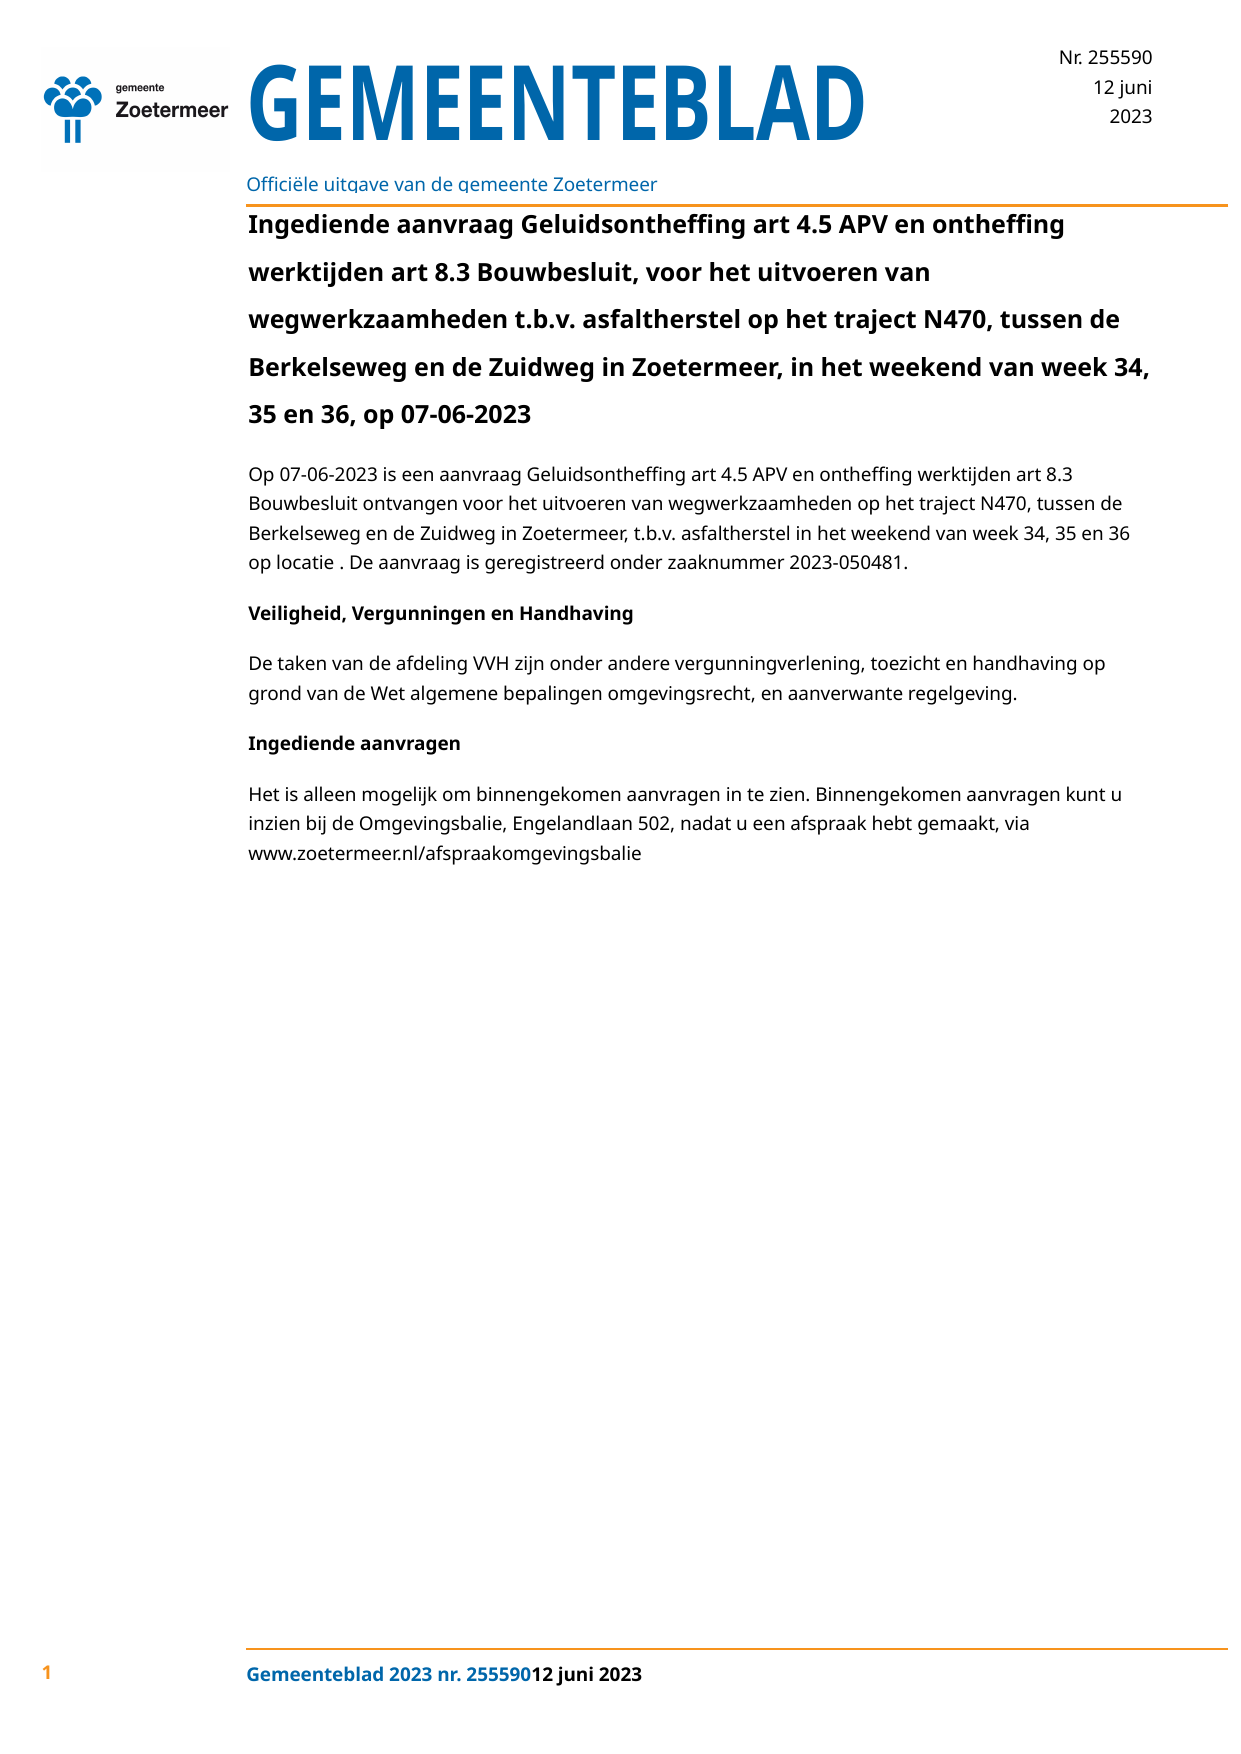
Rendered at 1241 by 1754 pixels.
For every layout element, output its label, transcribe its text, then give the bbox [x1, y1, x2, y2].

text De taken van de afdeling VVH zijn onder andere vergunningverlening, toezicht en handhaving op grond van de Wet algemene bepalingen omgevingsrecht, en aanverwante regelgeving. [248, 650, 1152, 706]
text Op 07-06-2023 is een aanvraag Geluidsontheffing art 4.5 APV en ontheffing werktijden art 8.3 Bouwbesluit ontvangen voor het uitvoeren van wegwerkzaamheden op het traject N470, tussen de Berkelseweg en de Zuidweg in Zoetermeer, t.b.v. asfaltherstel in het weekend van week 34, 35 en 36 op locatie . De aanvraag is geregistreerd onder zaaknummer 2023-050481. [248, 461, 1152, 575]
text Ingediende aanvraag Geluidsontheffing art 4.5 APV en ontheffing werktijden art 8.3 Bouwbesluit, voor het uitvoeren van wegwerkzaamheden t.b.v. asfaltherstel op het traject N470, tussen de Berkelseweg en de Zuidweg in Zoetermeer, in het weekend van week 34, 35 en 36, op 07-06-2023 [248, 207, 1152, 431]
text Veiligheid, Vergunningen en Handhaving [248, 600, 1152, 626]
text Ingediende aanvragen [248, 730, 1152, 756]
text Het is alleen mogelijk om binnengekomen aanvragen in te zien. Binnengekomen aanvragen kunt u inzien bij de Omgevingsbalie, Engelandlaan 502, nadat u een afspraak hebt gemaakt, via www.zoetermeer.nl/afspraakomgevingsbalie [248, 781, 1152, 866]
picture [41, 47, 231, 172]
